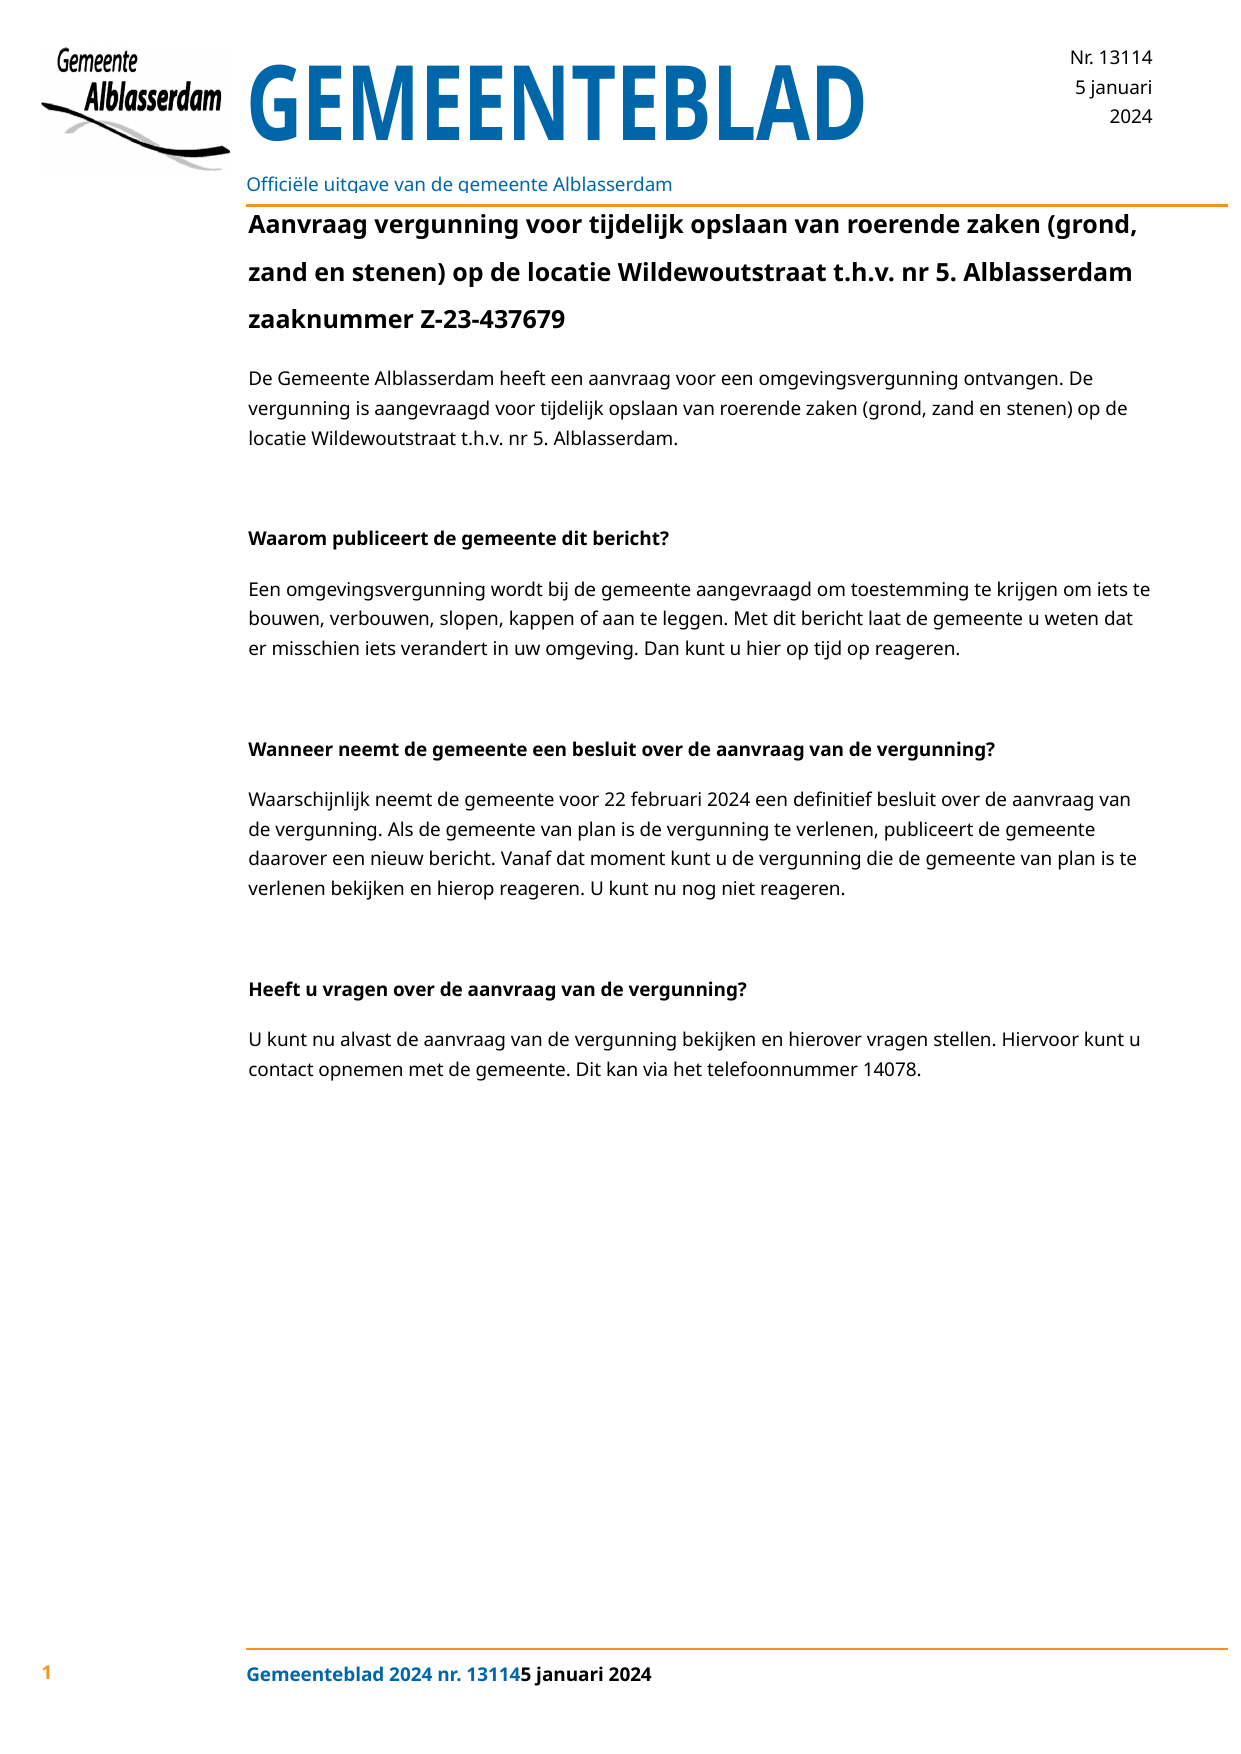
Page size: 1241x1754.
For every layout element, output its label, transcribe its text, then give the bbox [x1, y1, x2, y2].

text De Gemeente Alblasserdam heeft een aanvraag voor een omgevingsvergunning ontvangen. De vergunning is aangevraagd voor tijdelijk opslaan van roerende zaken (grond, zand en stenen) op de locatie Wildewoutstraat t.h.v. nr 5. Alblasserdam. [248, 366, 1152, 450]
text Wanneer neemt de gemeente een besluit over de aanvraag van de vergunning? [248, 736, 1152, 762]
picture [41, 47, 231, 172]
text Heeft u vragen over de aanvraag van de vergunning? [248, 976, 1152, 1002]
text Aanvraag vergunning voor tijdelijk opslaan van roerende zaken (grond, zand en stenen) op de locatie Wildewoutstraat t.h.v. nr 5. Alblasserdam zaaknummer Z-23-437679 [248, 207, 1152, 336]
text Waarschijnlijk neemt de gemeente voor 22 februari 2024 een definitief besluit over de aanvraag van de vergunning. Als de gemeente van plan is de vergunning te verlenen, publiceert de gemeente daarover een nieuw bericht. Vanaf dat moment kunt u de vergunning die de gemeente van plan is te verlenen bekijken en hierop reageren. U kunt nu nog niet reageren. [248, 786, 1152, 901]
text Een omgevingsvergunning wordt bij de gemeente aangevraagd om toestemming te krijgen om iets te bouwen, verbouwen, slopen, kappen of aan te leggen. Met dit bericht laat de gemeente u weten dat er misschien iets verandert in uw omgeving. Dan kunt u hier op tijd op reageren. [248, 576, 1152, 661]
text Waarom publiceert de gemeente dit bericht? [248, 526, 1152, 551]
text U kunt nu alvast de aanvraag van de vergunning bekijken en hierover vragen stellen. Hiervoor kunt u contact opnemen met de gemeente. Dit kan via het telefoonnummer 14078. [248, 1026, 1152, 1082]
